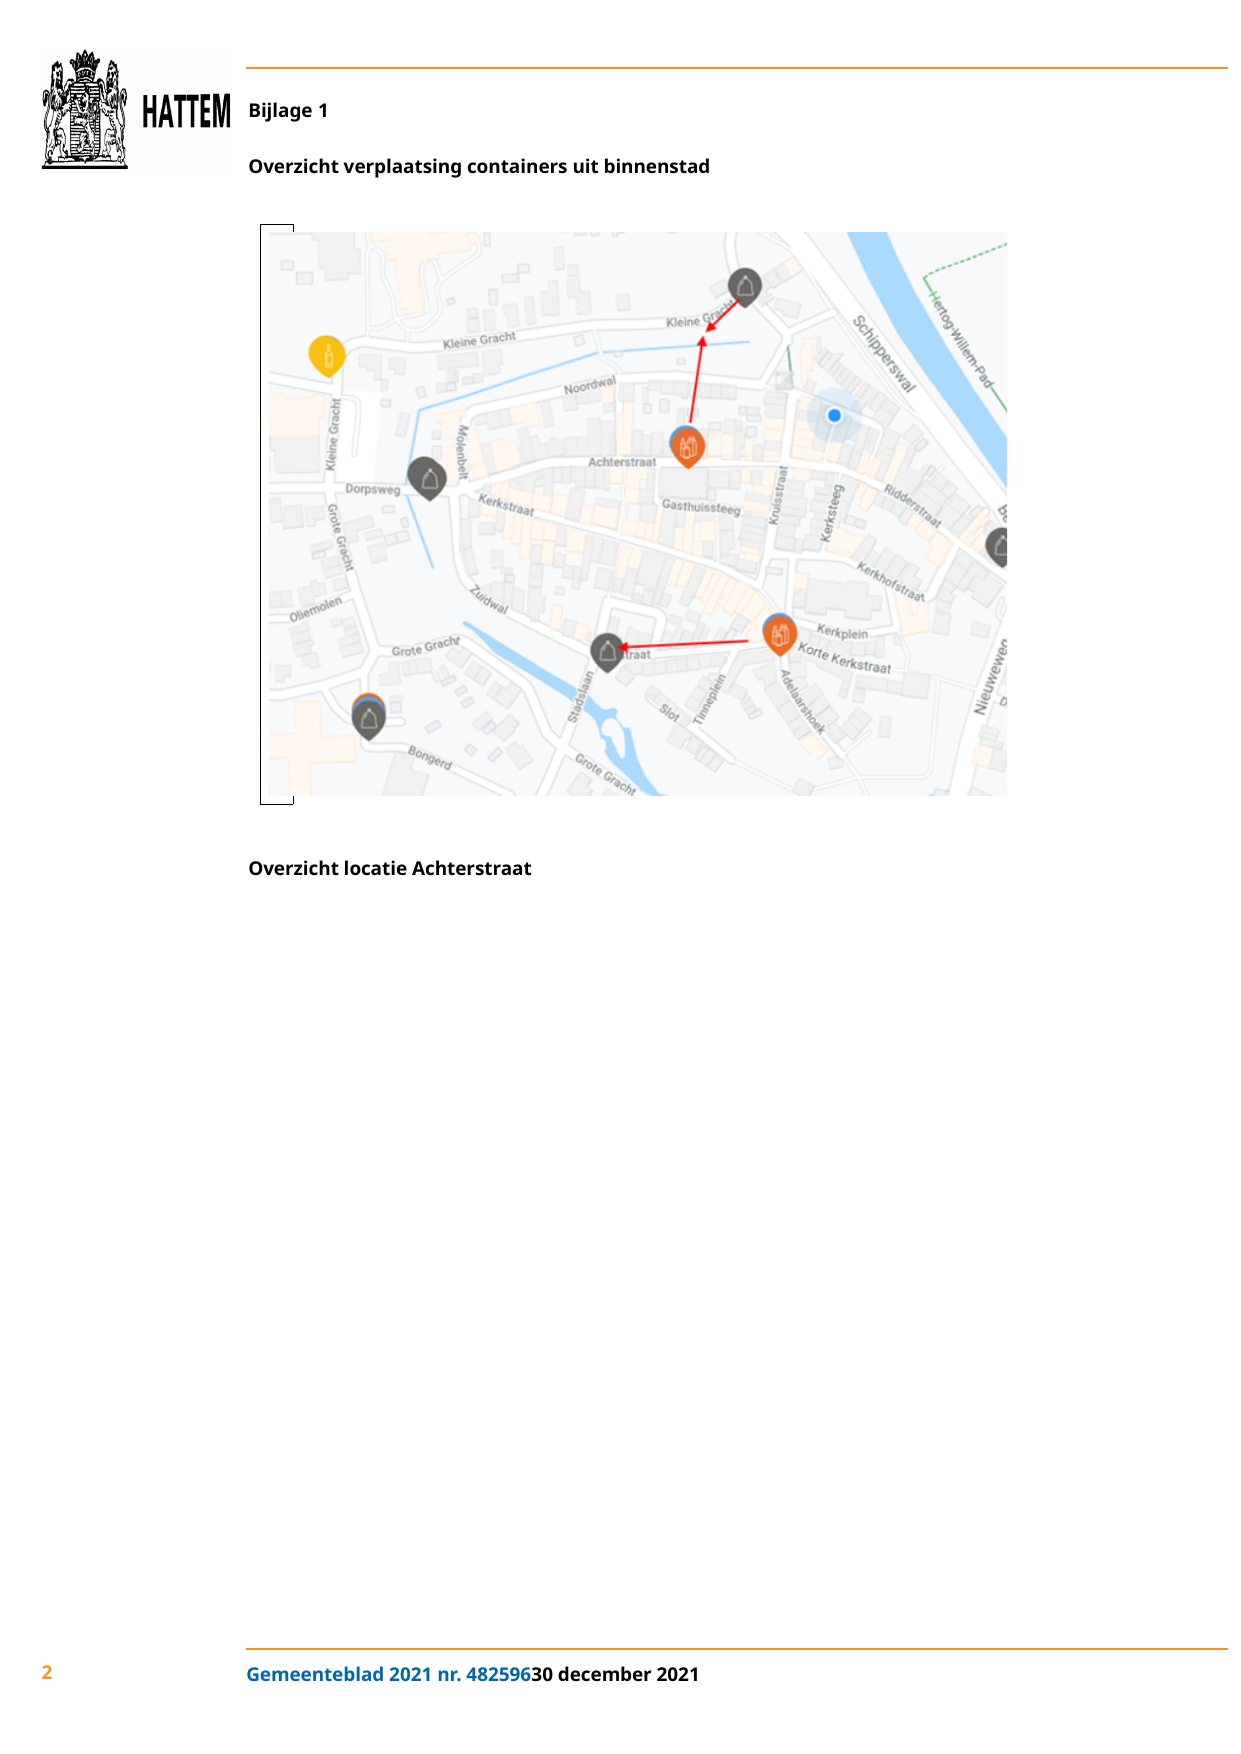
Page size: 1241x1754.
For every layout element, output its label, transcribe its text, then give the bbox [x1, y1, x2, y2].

text Overzicht verplaatsing containers uit binnenstad [248, 153, 1152, 179]
text Overzicht locatie Achterstraat [248, 855, 1152, 881]
picture [41, 47, 231, 172]
picture [268, 232, 1008, 796]
text Bijlage 1 [248, 95, 1152, 123]
